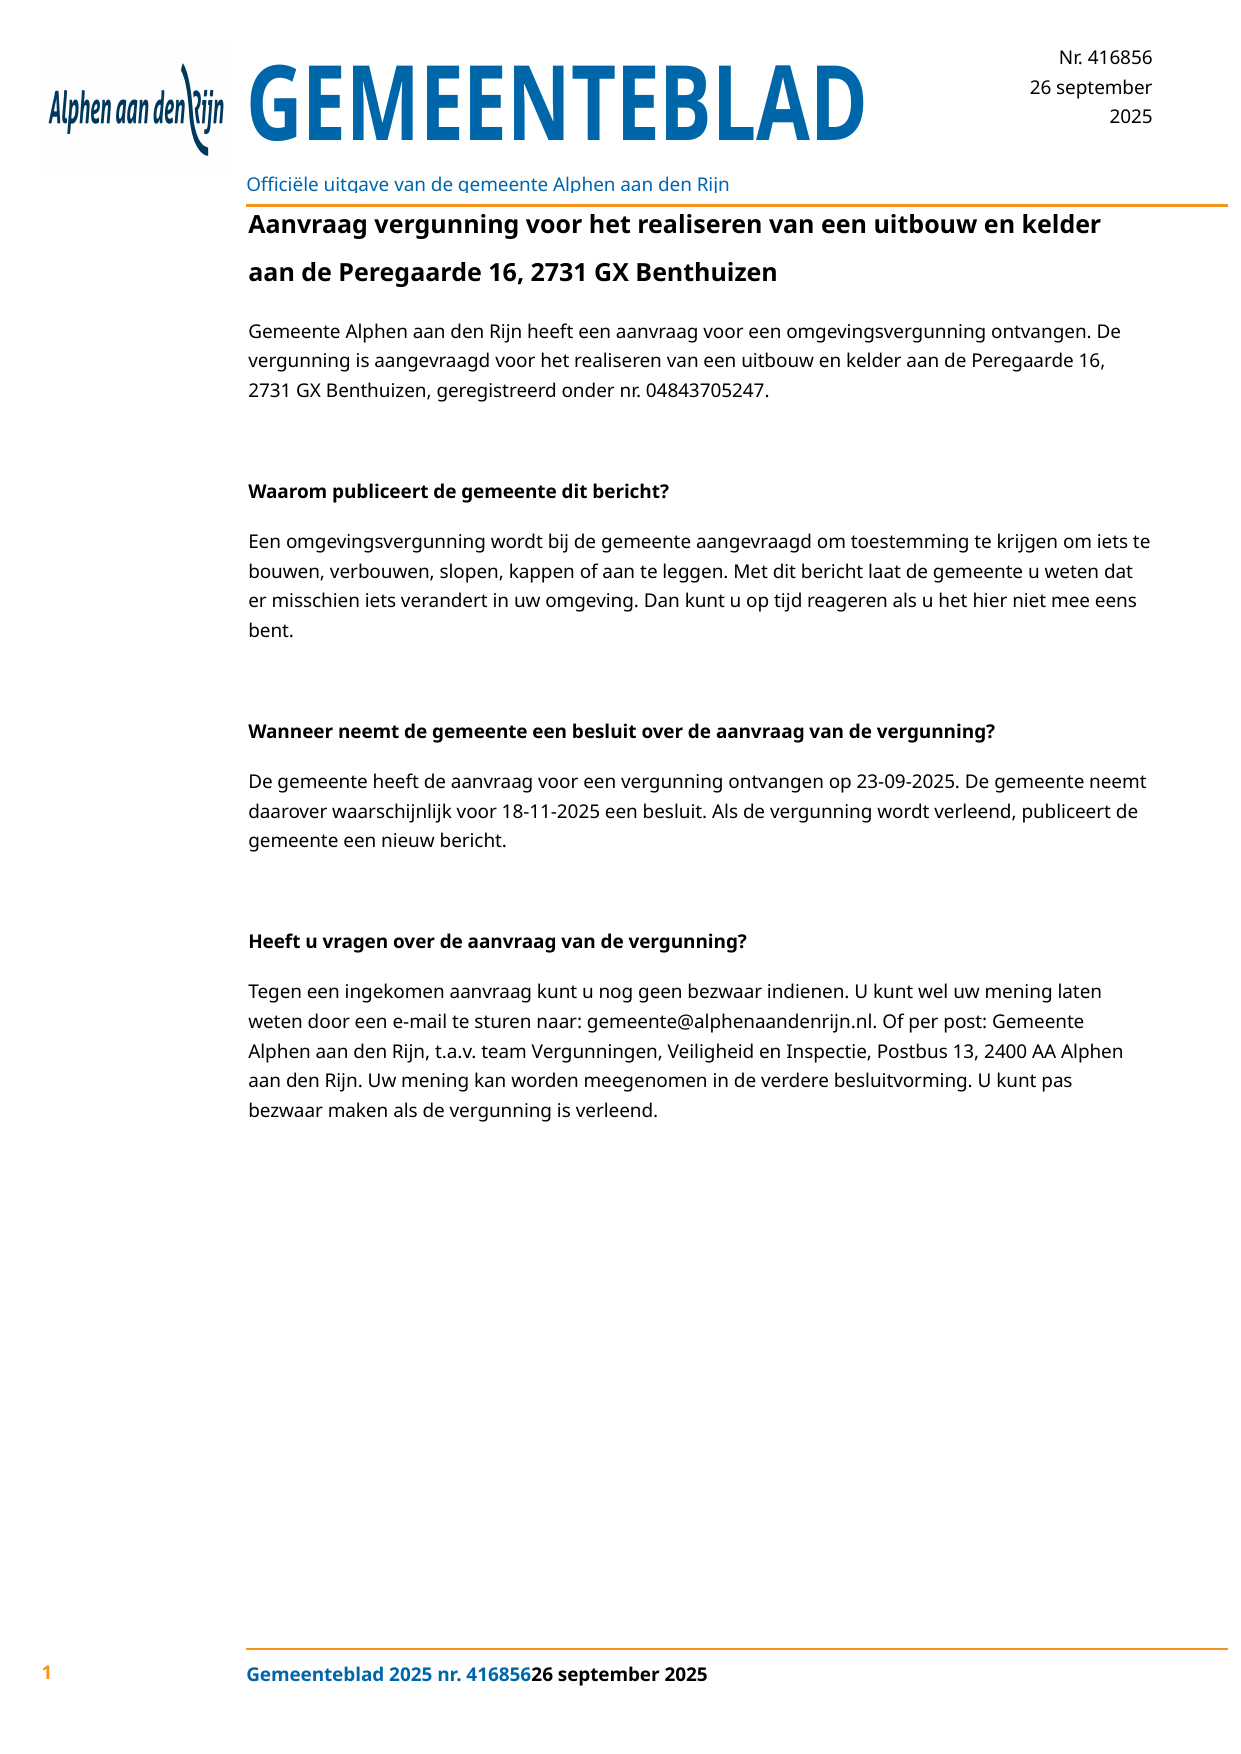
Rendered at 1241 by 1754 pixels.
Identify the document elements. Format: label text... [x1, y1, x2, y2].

text Heeft u vragen over de aanvraag van de vergunning? [248, 928, 1152, 954]
text Aanvraag vergunning voor het realiseren van een uitbouw en kelder aan de Peregaarde 16, 2731 GX Benthuizen [248, 207, 1152, 288]
text Wanneer neemt de gemeente een besluit over de aanvraag van de vergunning? [248, 718, 1152, 744]
text Gemeente Alphen aan den Rijn heeft een aanvraag voor een omgevingsvergunning ontvangen. De vergunning is aangevraagd voor het realiseren van een uitbouw en kelder aan de Peregaarde 16, 2731 GX Benthuizen, geregistreerd onder nr. 04843705247. [248, 318, 1152, 403]
text Een omgevingsvergunning wordt bij de gemeente aangevraagd om toestemming te krijgen om iets te bouwen, verbouwen, slopen, kappen of aan te leggen. Met dit bericht laat de gemeente u weten dat er misschien iets verandert in uw omgeving. Dan kunt u op tijd reageren als u het hier niet mee eens bent. [248, 528, 1152, 643]
picture [41, 47, 231, 172]
text De gemeente heeft de aanvraag voor een vergunning ontvangen op 23-09-2025. De gemeente neemt daarover waarschijnlijk voor 18-11-2025 een besluit. Als de vergunning wordt verleend, publiceert de gemeente een nieuw bericht. [248, 768, 1152, 853]
text Waarom publiceert de gemeente dit bericht? [248, 478, 1152, 504]
text Tegen een ingekomen aanvraag kunt u nog geen bezwaar indienen. U kunt wel uw mening laten weten door een e-mail te sturen naar: gemeente@alphenaandenrijn.nl. Of per post: Gemeente Alphen aan den Rijn, t.a.v. team Vergunningen, Veiligheid en Inspectie, Postbus 13, 2400 AA Alphen aan den Rijn. Uw mening kan worden meegenomen in de verdere besluitvorming. U kunt pas bezwaar maken als de vergunning is verleend. [248, 979, 1152, 1123]
